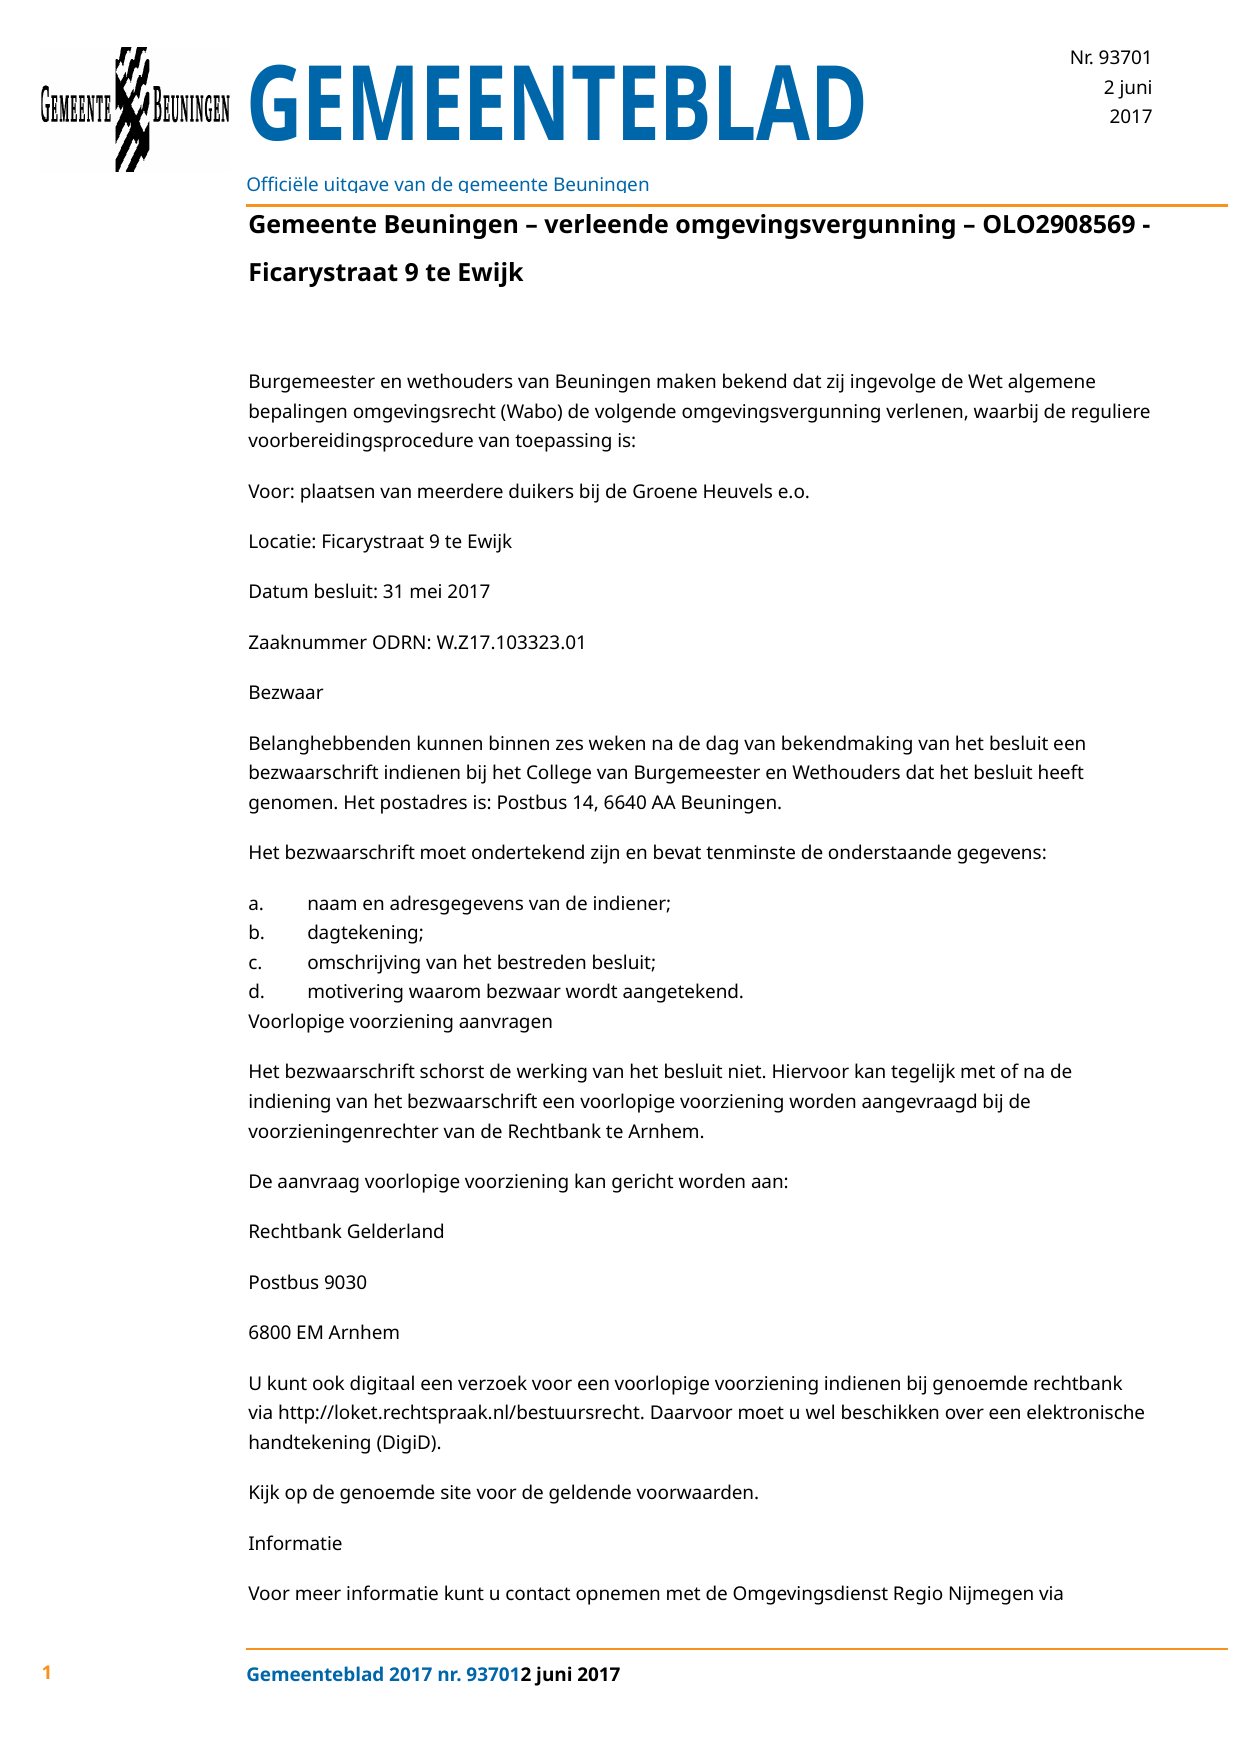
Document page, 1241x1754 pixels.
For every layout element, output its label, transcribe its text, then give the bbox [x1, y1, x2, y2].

text 6800 EM Arnhem [248, 1319, 1152, 1345]
text Burgemeester en wethouders van Beuningen maken bekend dat zij ingevolge de Wet algemene bepalingen omgevingsrecht (Wabo) de volgende omgevingsvergunning verlenen, waarbij de reguliere voorbereidingsprocedure van toepassing is: [248, 368, 1152, 453]
picture [41, 47, 231, 172]
text Datum besluit: 31 mei 2017 [248, 579, 1152, 604]
text Zaaknummer ODRN: W.Z17.103323.01 [248, 629, 1152, 655]
text Bezwaar [248, 679, 1152, 705]
list dagtekening; [248, 919, 1152, 945]
text Voor: plaatsen van meerdere duikers bij de Groene Heuvels e.o. [248, 478, 1152, 504]
text Het bezwaarschrift moet ondertekend zijn en bevat tenminste de onderstaande gegevens: [248, 839, 1152, 865]
text Informatie [248, 1530, 1152, 1556]
text Het bezwaarschrift schorst de werking van het besluit niet. Hiervoor kan tegelijk met of na de indiening van het bezwaarschrift een voorlopige voorziening worden aangevraagd bij de voorzieningenrechter van de Rechtbank te Arnhem. [248, 1059, 1152, 1144]
list omschrijving van het bestreden besluit; [248, 949, 1152, 975]
text U kunt ook digitaal een verzoek voor een voorlopige voorziening indienen bij genoemde rechtbank via http://loket.rechtspraak.nl/bestuursrecht. Daarvoor moet u wel beschikken over een elektronische handtekening (DigiD). [248, 1370, 1152, 1455]
text De aanvraag voorlopige voorziening kan gericht worden aan: [248, 1168, 1152, 1194]
text Belanghebbenden kunnen binnen zes weken na de dag van bekendmaking van het besluit een bezwaarschrift indienen bij het College van Burgemeester en Wethouders dat het besluit heeft genomen. Het postadres is: Postbus 14, 6640 AA Beuningen. [248, 730, 1152, 815]
text Postbus 9030 [248, 1269, 1152, 1295]
text Gemeente Beuningen – verleende omgevingsvergunning – OLO2908569 -Ficarystraat 9 te Ewijk [248, 207, 1152, 288]
text Kijk op de genoemde site voor de geldende voorwaarden. [248, 1479, 1152, 1505]
text Rechtbank Gelderland [248, 1219, 1152, 1244]
list motivering waarom bezwaar wordt aangetekend. [248, 979, 1152, 1004]
text Voorlopige voorziening aanvragen [248, 1008, 1152, 1034]
list naam en adresgegevens van de indiener; [248, 890, 1152, 916]
text Locatie: Ficarystraat 9 te Ewijk [248, 528, 1152, 554]
text Voor meer informatie kunt u contact opnemen met de Omgevingsdienst Regio Nijmegen via [248, 1580, 1152, 1606]
